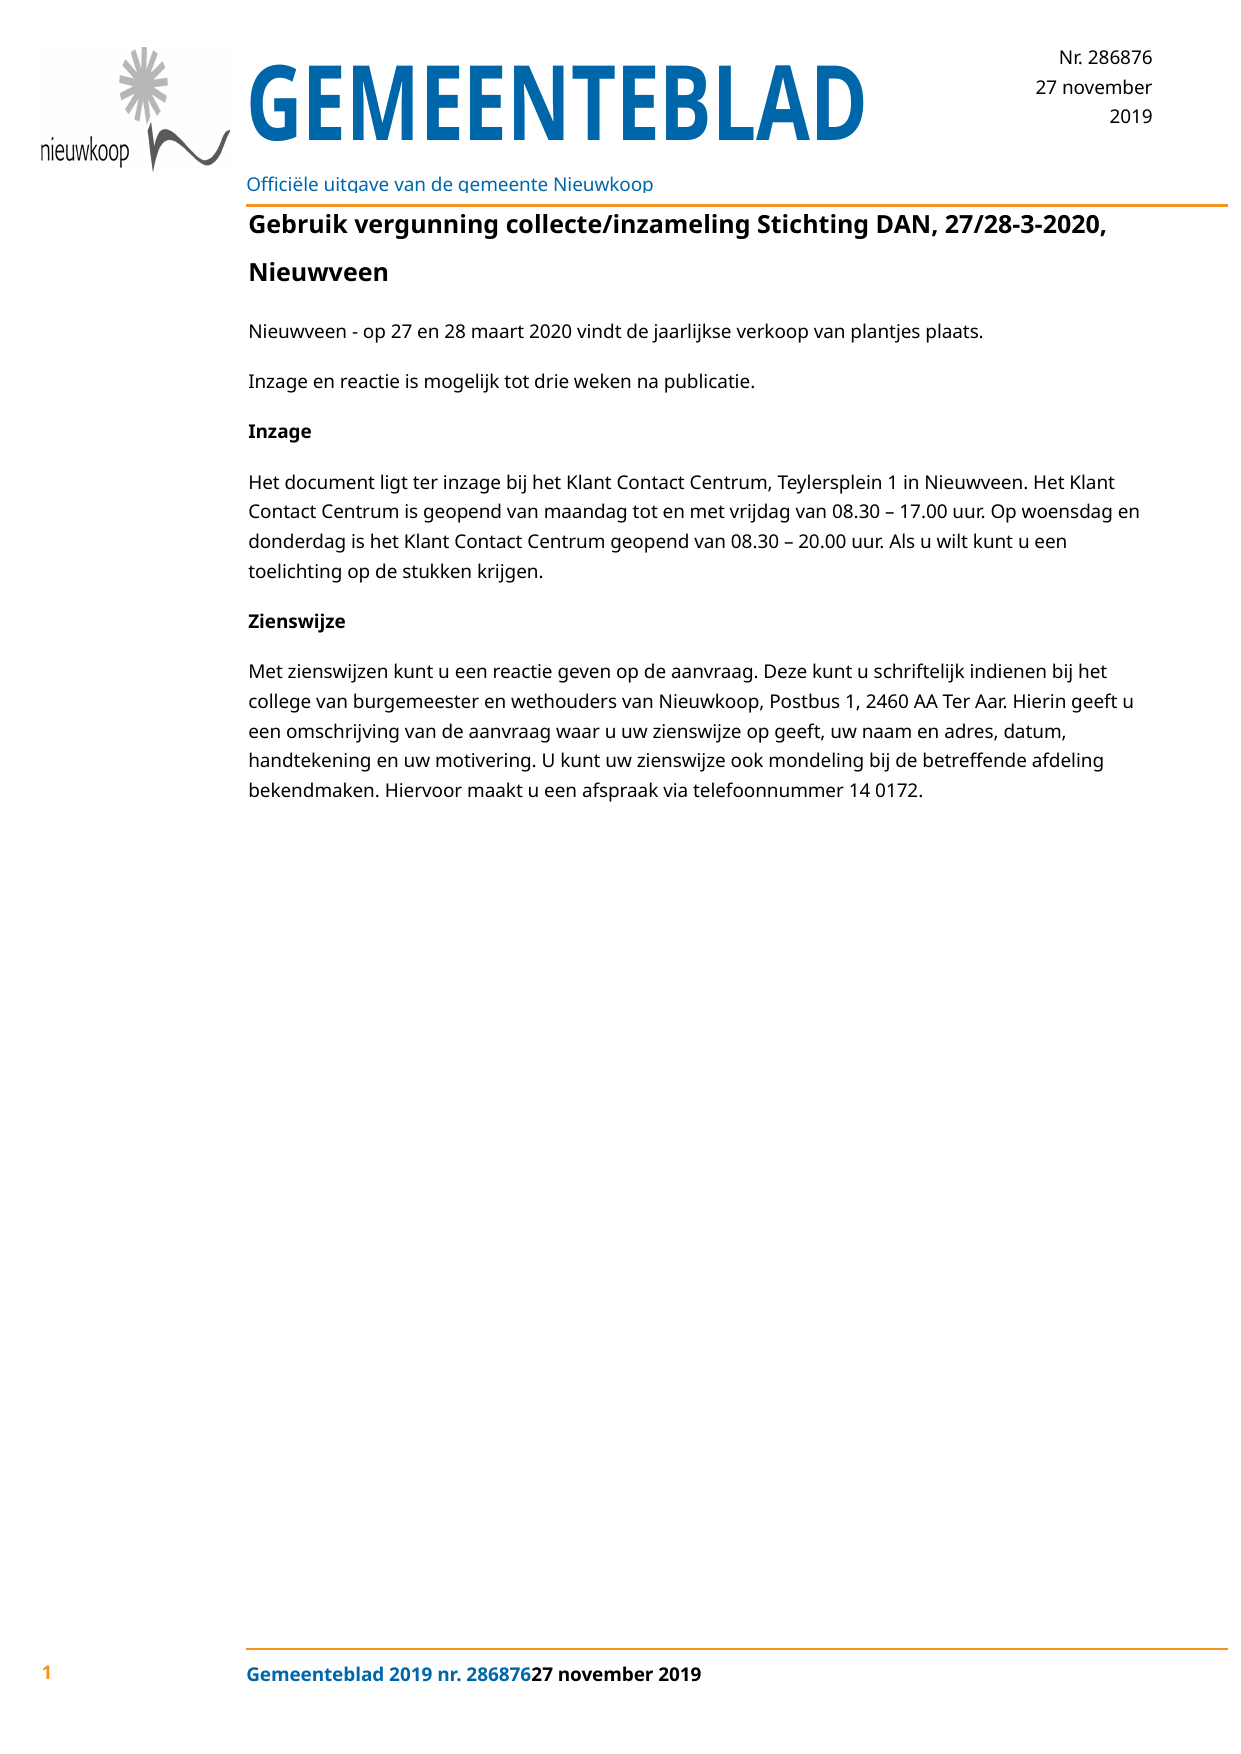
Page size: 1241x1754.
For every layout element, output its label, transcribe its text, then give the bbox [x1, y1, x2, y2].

text Het document ligt ter inzage bij het Klant Contact Centrum, Teylersplein 1 in Nieuwveen. Het Klant Contact Centrum is geopend van maandag tot en met vrijdag van 08.30 – 17.00 uur. Op woensdag en donderdag is het Klant Contact Centrum geopend van 08.30 – 20.00 uur. Als u wilt kunt u een toelichting op de stukken krijgen. [248, 469, 1152, 584]
picture [41, 47, 231, 172]
text Nieuwveen - op 27 en 28 maart 2020 vindt de jaarlijkse verkoop van plantjes plaats. [248, 318, 1152, 344]
text Gebruik vergunning collecte/inzameling Stichting DAN, 27/28-3-2020, Nieuwveen [248, 207, 1152, 288]
text Inzage en reactie is mogelijk tot drie weken na publicatie. [248, 368, 1152, 394]
text Inzage [248, 419, 1152, 444]
text Met zienswijzen kunt u een reactie geven op de aanvraag. Deze kunt u schriftelijk indienen bij het college van burgemeester en wethouders van Nieuwkoop, Postbus 1, 2460 AA Ter Aar. Hierin geeft u een omschrijving van de aanvraag waar u uw zienswijze op geeft, uw naam en adres, datum, handtekening en uw motivering. U kunt uw zienswijze ook mondeling bij de betreffende afdeling bekendmaken. Hiervoor maakt u een afspraak via telefoonnummer 14 0172. [248, 659, 1152, 803]
text Zienswijze [248, 608, 1152, 634]
